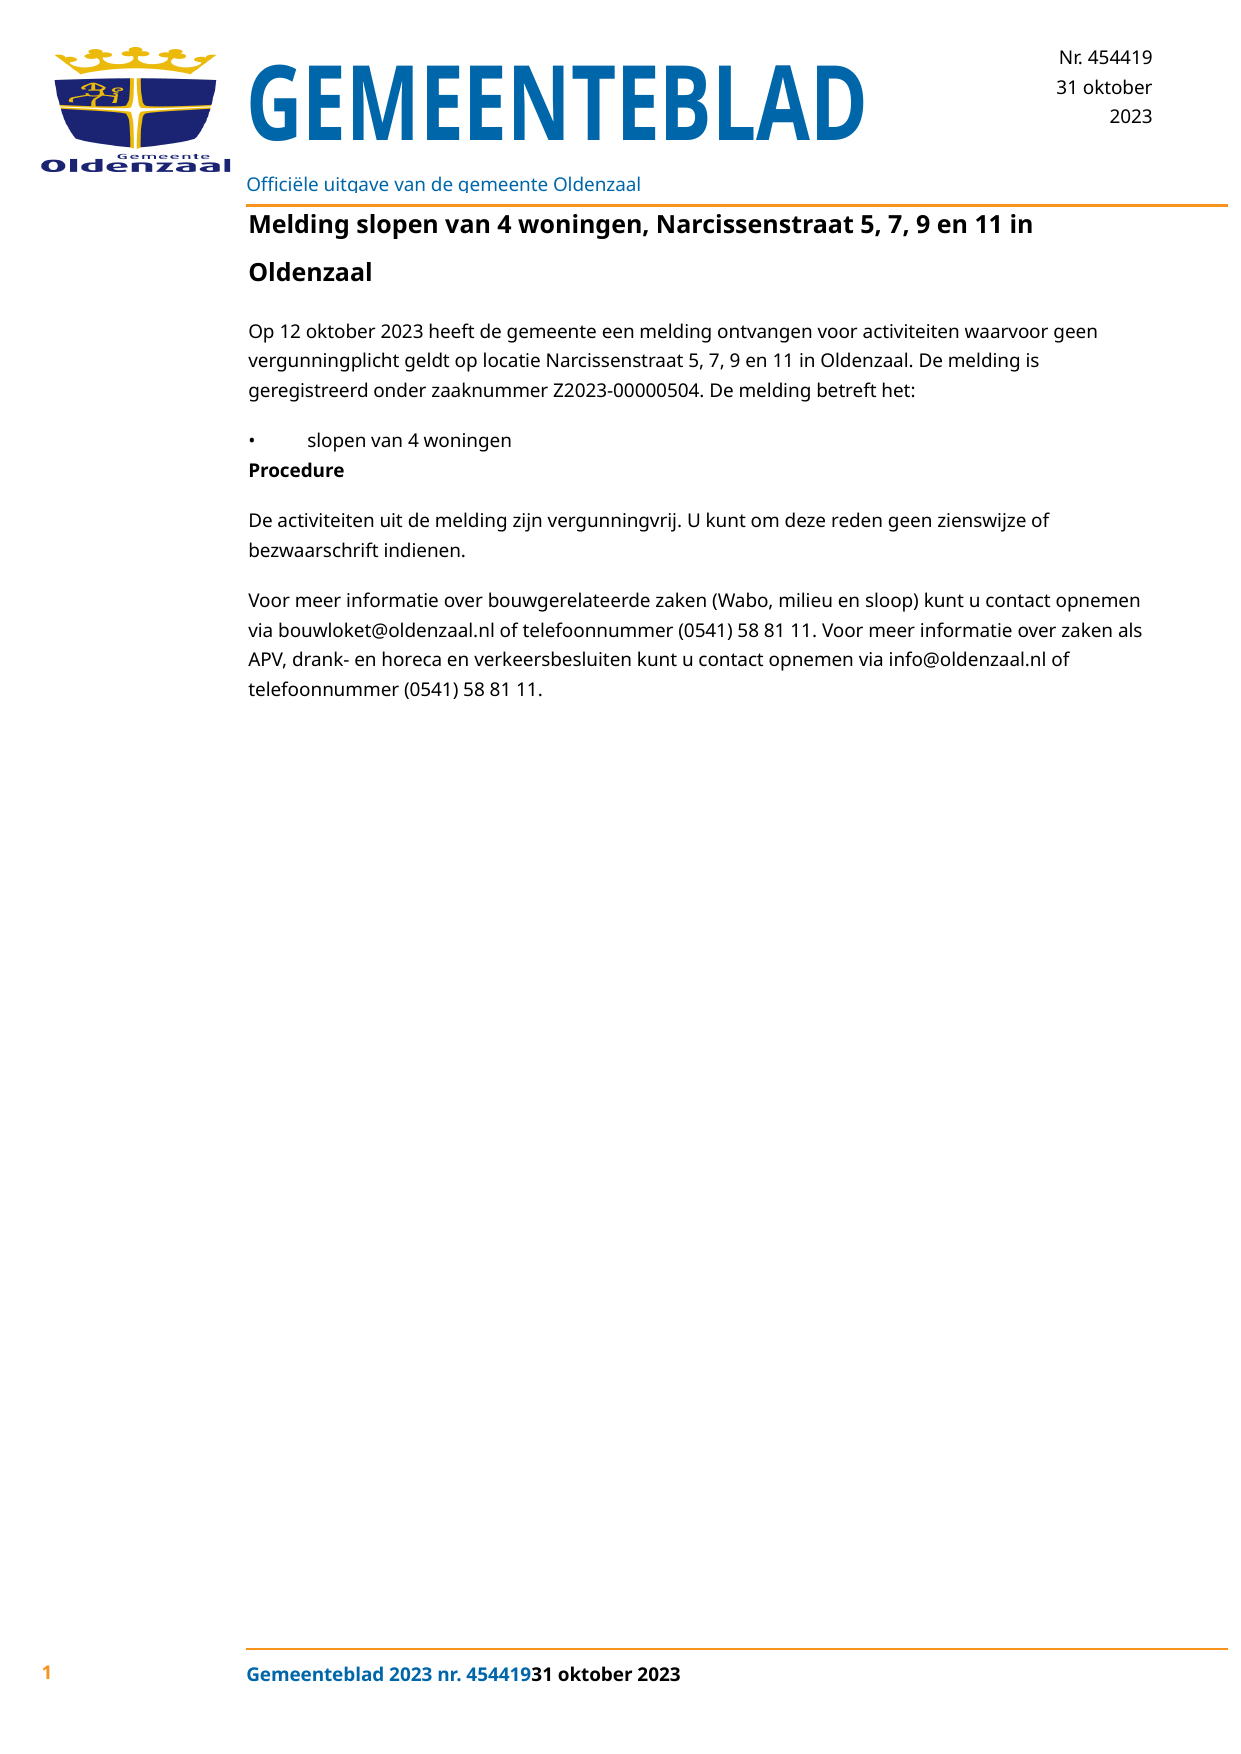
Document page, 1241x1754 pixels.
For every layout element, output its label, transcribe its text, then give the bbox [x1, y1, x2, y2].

text Voor meer informatie over bouwgerelateerde zaken (Wabo, milieu en sloop) kunt u contact opnemen via bouwloket@oldenzaal.nl of telefoonnummer (0541) 58 81 11. Voor meer informatie over zaken als APV, drank- en horeca en verkeersbesluiten kunt u contact opnemen via info@oldenzaal.nl of telefoonnummer (0541) 58 81 11. [248, 587, 1152, 702]
text Melding slopen van 4 woningen, Narcissenstraat 5, 7, 9 en 11 in Oldenzaal [248, 207, 1152, 288]
list slopen van 4 woningen [248, 427, 1152, 453]
picture [41, 47, 231, 172]
text Procedure [248, 457, 1152, 483]
text De activiteiten uit de melding zijn vergunningvrij. U kunt om deze reden geen zienswijze of bezwaarschrift indienen. [248, 507, 1152, 563]
text Op 12 oktober 2023 heeft de gemeente een melding ontvangen voor activiteiten waarvoor geen vergunningplicht geldt op locatie Narcissenstraat 5, 7, 9 en 11 in Oldenzaal. De melding is geregistreerd onder zaaknummer Z2023-00000504. De melding betreft het: [248, 318, 1152, 403]
